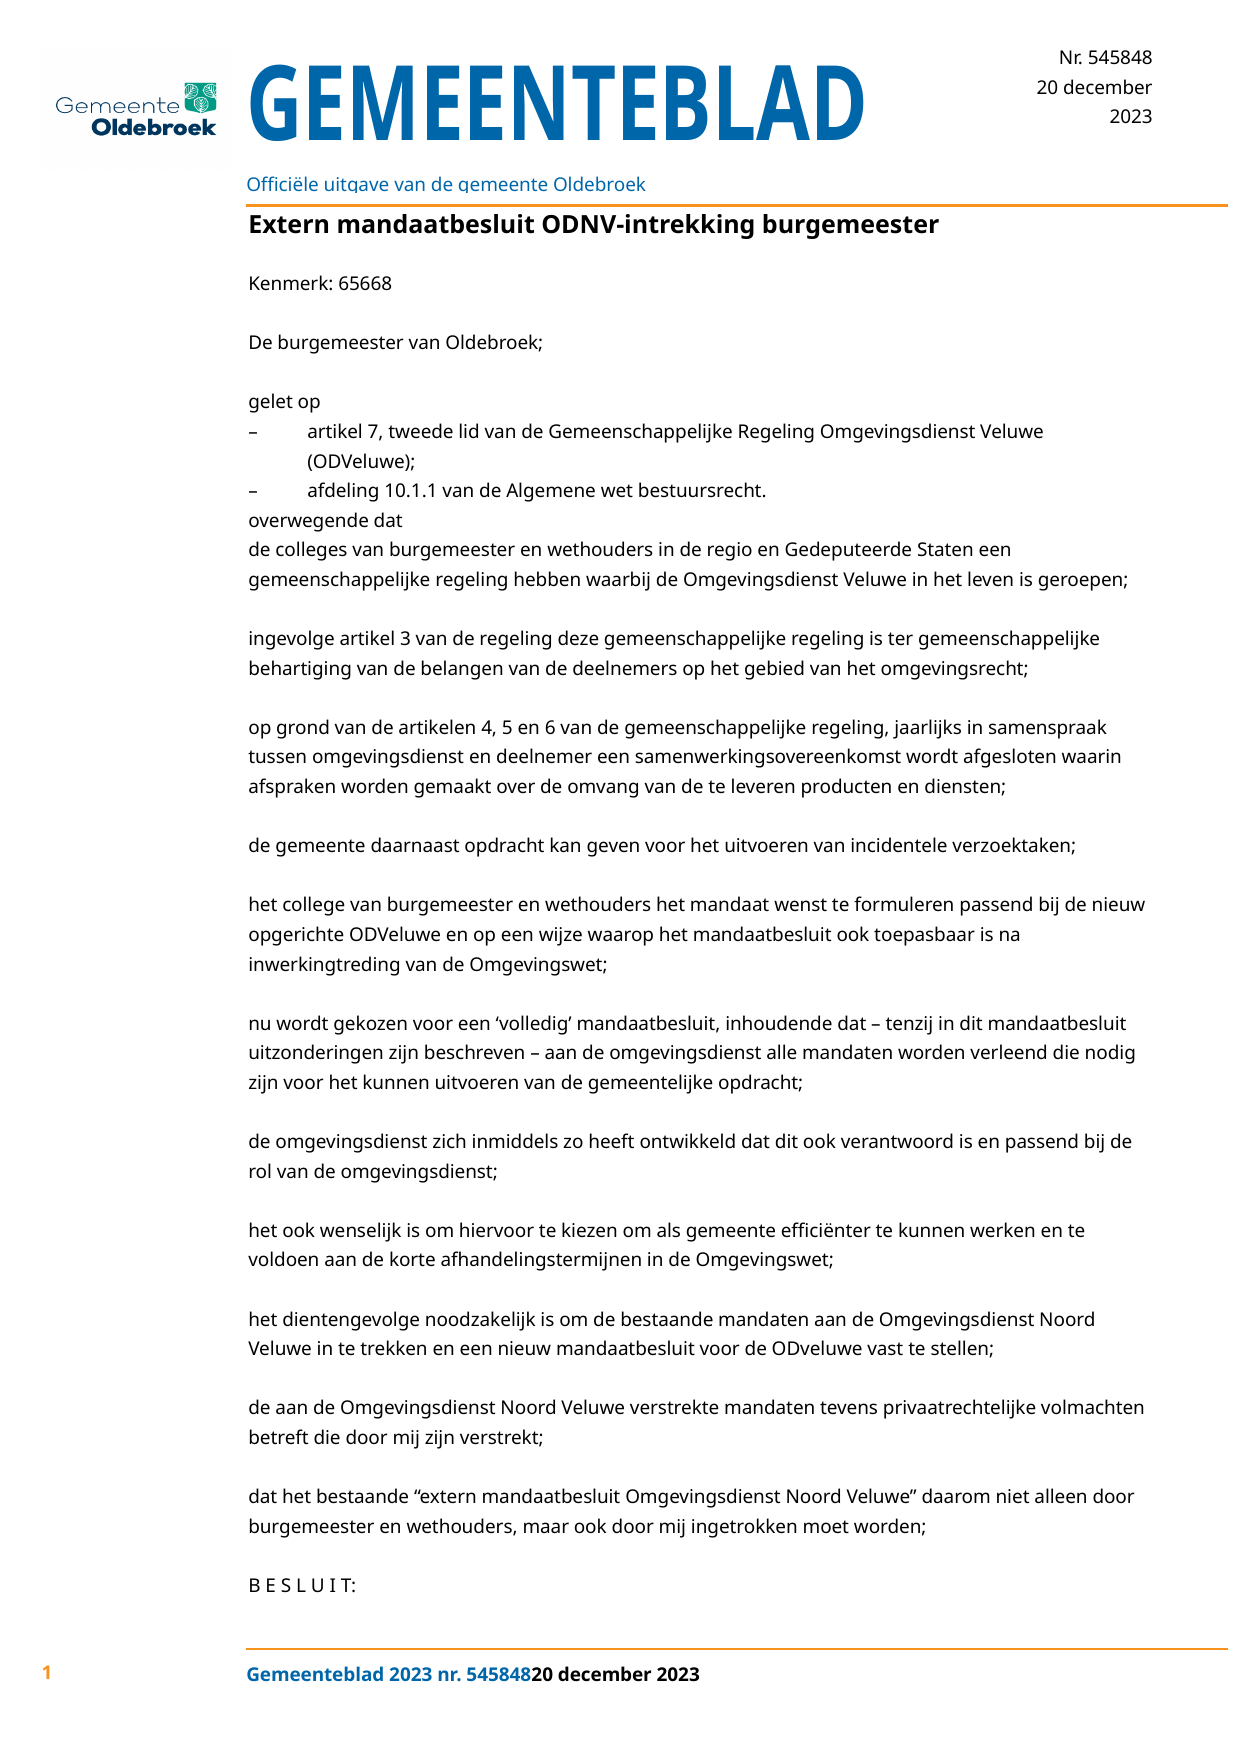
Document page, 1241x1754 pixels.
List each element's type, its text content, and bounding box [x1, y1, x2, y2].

text de omgevingsdienst zich inmiddels zo heeft ontwikkeld dat dit ook verantwoord is en passend bij de rol van de omgevingsdienst; [248, 1128, 1152, 1183]
list afdeling 10.1.1 van de Algemene wet bestuursrecht. [248, 477, 1152, 503]
text het ook wenselijk is om hiervoor te kiezen om als gemeente efficiënter te kunnen werken en te voldoen aan de korte afhandelingstermijnen in de Omgevingswet; [248, 1217, 1152, 1272]
text overwegende dat [248, 507, 1152, 533]
text dat het bestaande “extern mandaatbesluit Omgevingsdienst Noord Veluwe” daarom niet alleen door burgemeester en wethouders, maar ook door mij ingetrokken moet worden; [248, 1483, 1152, 1538]
text Extern mandaatbesluit ODNV-intrekking burgemeester [248, 207, 1152, 241]
text de aan de Omgevingsdienst Noord Veluwe verstrekte mandaten tevens privaatrechtelijke volmachten betreft die door mij zijn verstrekt; [248, 1394, 1152, 1450]
text de gemeente daarnaast opdracht kan geven voor het uitvoeren van incidentele verzoektaken; [248, 832, 1152, 858]
text Kenmerk: 65668 [248, 270, 1152, 296]
text op grond van de artikelen 4, 5 en 6 van de gemeenschappelijke regeling, jaarlijks in samenspraak tussen omgevingsdienst en deelnemer een samenwerkingsovereenkomst wordt afgesloten waarin afspraken worden gemaakt over de omvang van de te leveren producten en diensten; [248, 714, 1152, 799]
text B E S L U I T: [248, 1572, 1152, 1598]
text gelet op [248, 389, 1152, 414]
text nu wordt gekozen voor een ‘volledig’ mandaatbesluit, inhoudende dat – tenzij in dit mandaatbesluit uitzonderingen zijn beschreven – aan de omgevingsdienst alle mandaten worden verleend die nodig zijn voor het kunnen uitvoeren van de gemeentelijke opdracht; [248, 1010, 1152, 1095]
text ingevolge artikel 3 van de regeling deze gemeenschappelijke regeling is ter gemeenschappelijke behartiging van de belangen van de deelnemers op het gebied van het omgevingsrecht; [248, 625, 1152, 681]
text de colleges van burgemeester en wethouders in de regio en Gedeputeerde Staten een gemeenschappelijke regeling hebben waarbij de Omgevingsdienst Veluwe in het leven is geroepen; [248, 537, 1152, 592]
text het college van burgemeester en wethouders het mandaat wenst te formuleren passend bij de nieuw opgerichte ODVeluwe en op een wijze waarop het mandaatbesluit ook toepasbaar is na inwerkingtreding van de Omgevingswet; [248, 892, 1152, 976]
list artikel 7, tweede lid van de Gemeenschappelijke Regeling Omgevingsdienst Veluwe (ODVeluwe); [248, 418, 1152, 473]
text het dientengevolge noodzakelijk is om de bestaande mandaten aan de Omgevingsdienst Noord Veluwe in te trekken en een nieuw mandaatbesluit voor de ODveluwe vast te stellen; [248, 1306, 1152, 1361]
picture [41, 47, 231, 172]
text De burgemeester van Oldebroek; [248, 329, 1152, 355]
